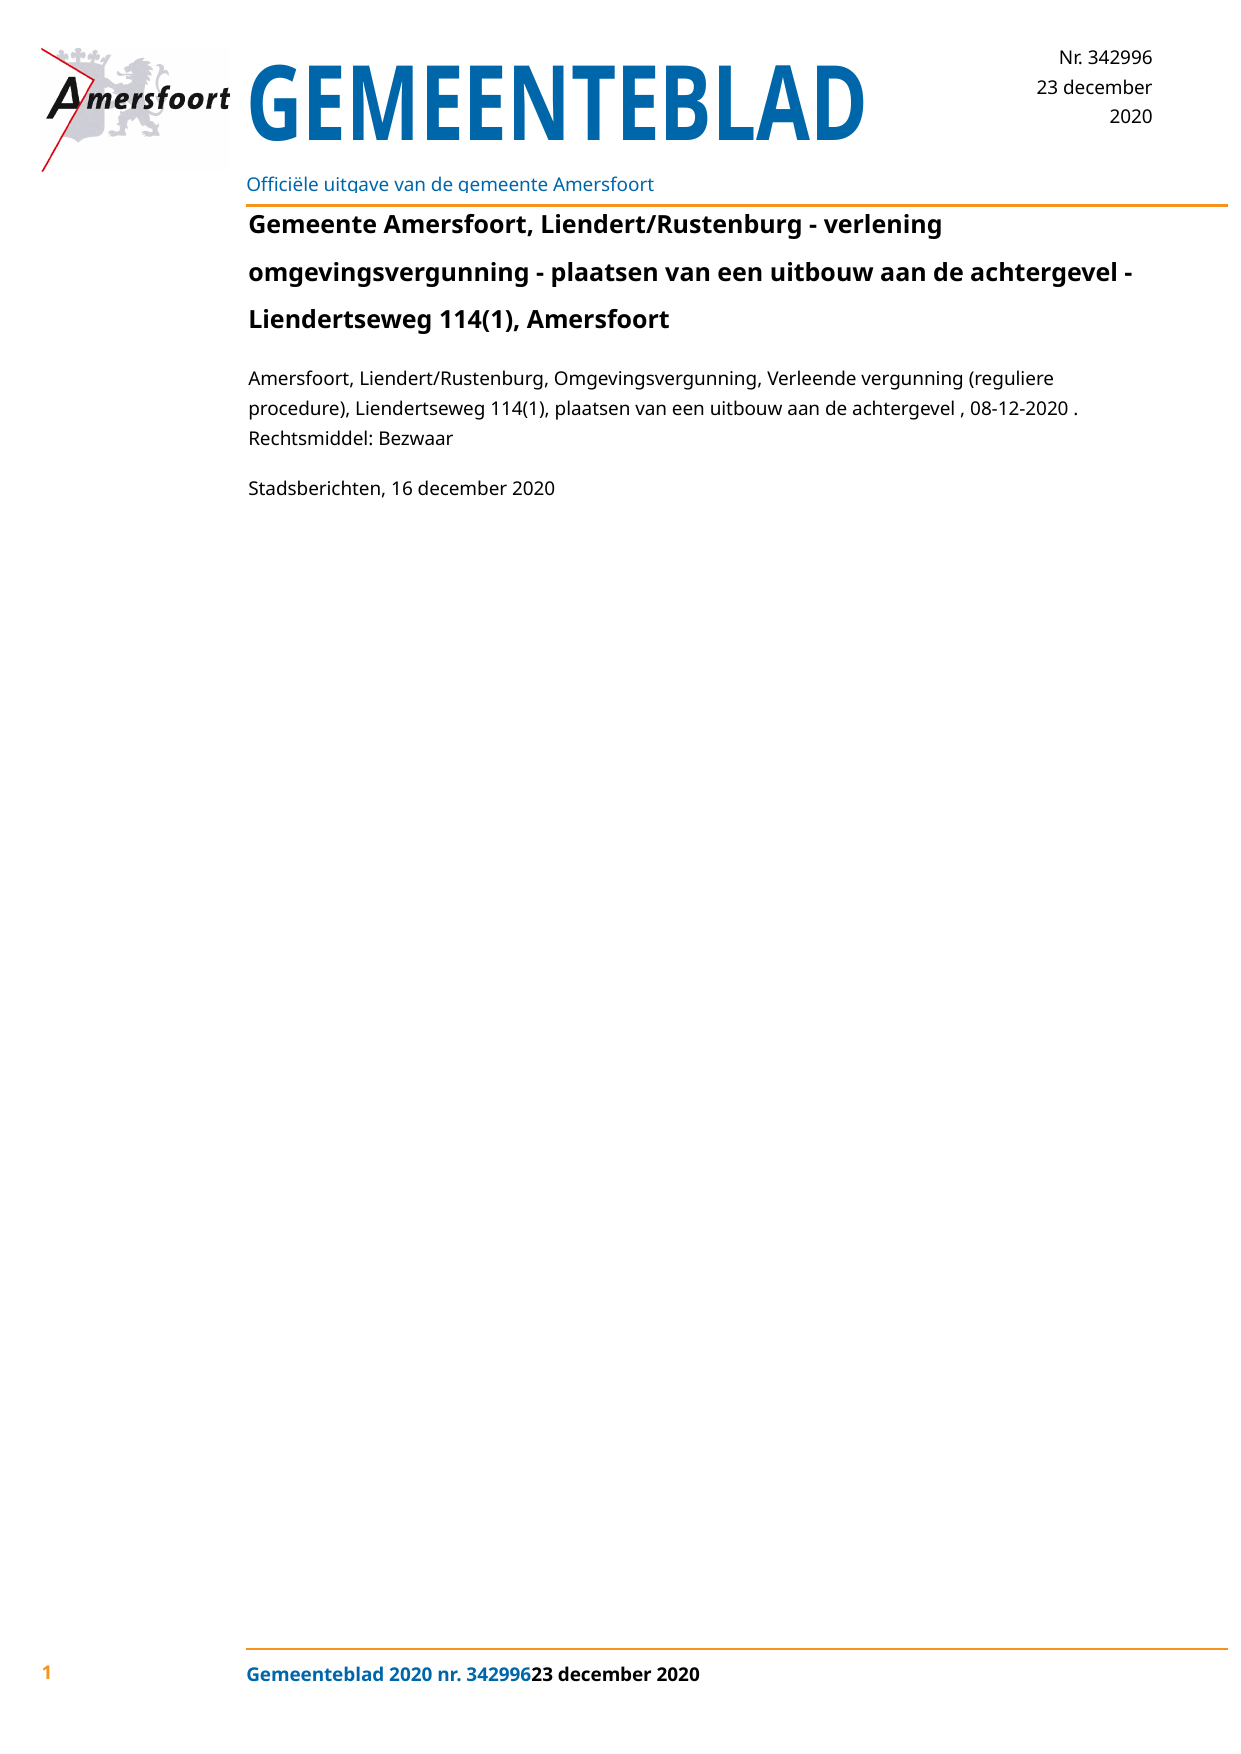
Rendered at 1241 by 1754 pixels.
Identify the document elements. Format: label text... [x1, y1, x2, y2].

text Stadsberichten, 16 december 2020 [248, 475, 1152, 501]
text Amersfoort, Liendert/Rustenburg, Omgevingsvergunning, Verleende vergunning (reguliere procedure), Liendertseweg 114(1), plaatsen van een uitbouw aan de achtergevel , 08-12-2020 . Rechtsmiddel: Bezwaar [248, 366, 1152, 450]
picture [41, 47, 231, 172]
text Gemeente Amersfoort, Liendert/Rustenburg - verlening omgevingsvergunning - plaatsen van een uitbouw aan de achtergevel - Liendertseweg 114(1), Amersfoort [248, 207, 1152, 336]
